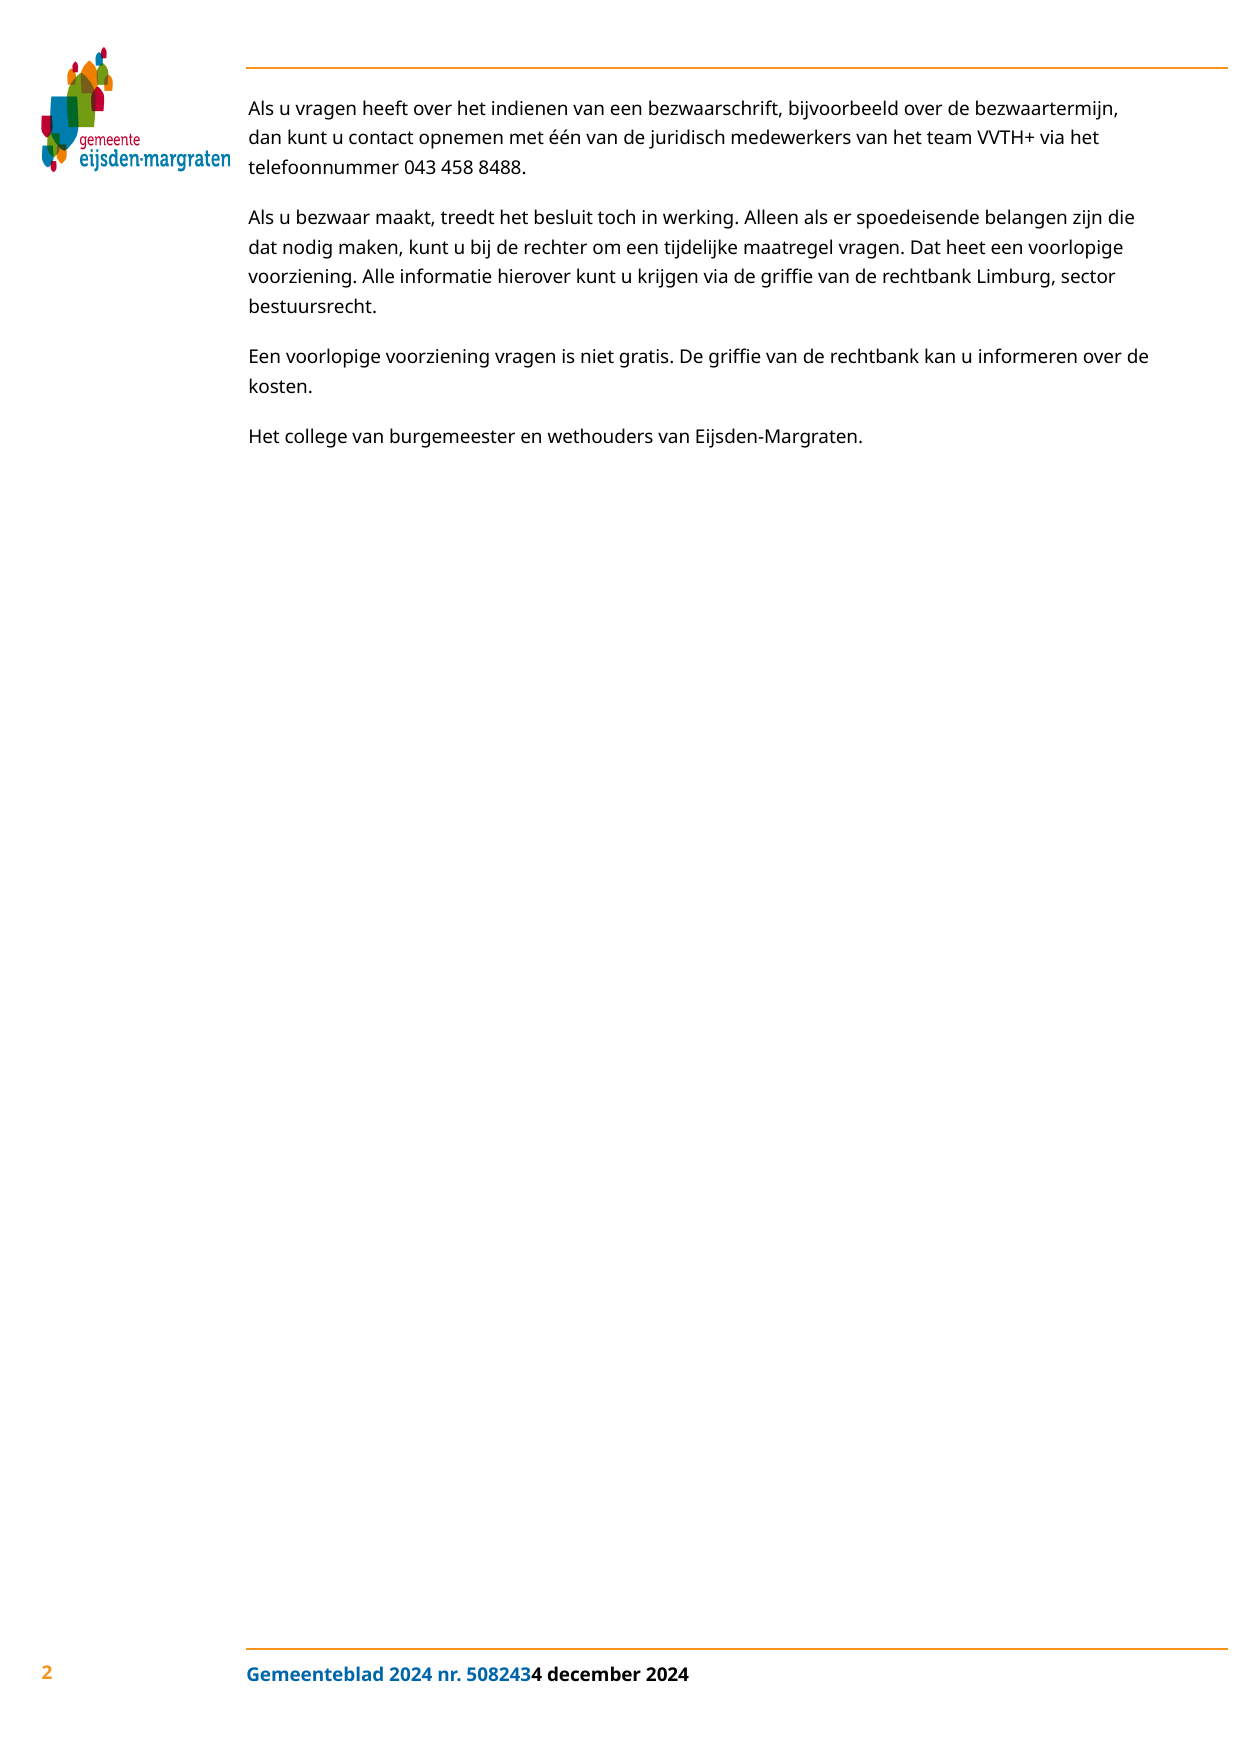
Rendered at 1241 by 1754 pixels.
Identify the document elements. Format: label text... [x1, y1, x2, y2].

picture [41, 47, 231, 172]
text Het college van burgemeester en wethouders van Eijsden-Margraten. [248, 423, 1152, 449]
text Een voorlopige voorziening vragen is niet gratis. De griffie van de rechtbank kan u informeren over de kosten. [248, 343, 1152, 399]
text Als u bezwaar maakt, treedt het besluit toch in werking. Alleen als er spoedeisende belangen zijn die dat nodig maken, kunt u bij de rechter om een tijdelijke maatregel vragen. Dat heet een voorlopige voorziening. Alle informatie hierover kunt u krijgen via de griffie van de rechtbank Limburg, sector bestuursrecht. [248, 204, 1152, 319]
text Als u vragen heeft over het indienen van een bezwaarschrift, bijvoorbeeld over de bezwaartermijn, dan kunt u contact opnemen met één van de juridisch medewerkers van het team VVTH+ via het telefoonnummer 043 458 8488. [248, 95, 1152, 180]
